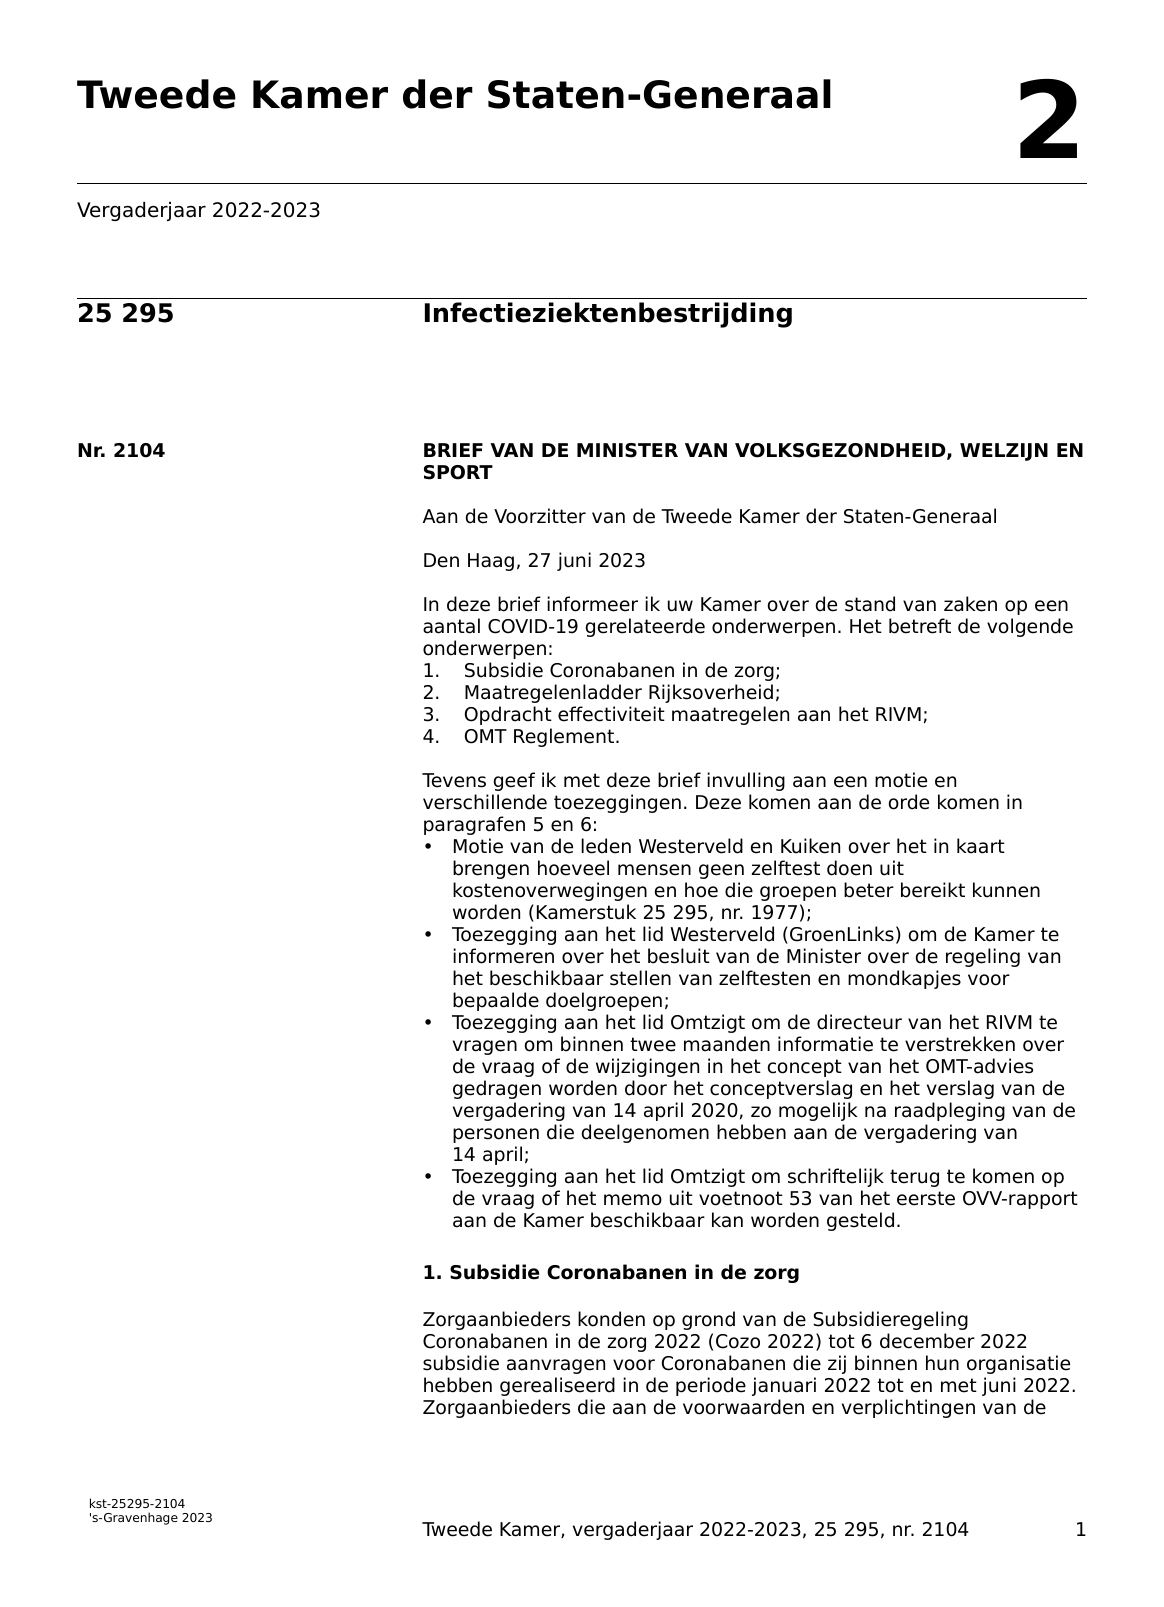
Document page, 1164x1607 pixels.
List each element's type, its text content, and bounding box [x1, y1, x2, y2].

text 2. Maatregelenladder Rijksoverheid; [422, 682, 1087, 704]
subtitle 1. Subsidie Coronabanen in de zorg [422, 1262, 1087, 1284]
text In deze brief informeer ik uw Kamer over de stand van zaken op een aantal COVID-19 gerelateerde onderwerpen. Het betreft de volgende onderwerpen: [422, 594, 1087, 660]
table_header Tweede Kamer der Staten-Generaal [77, 59, 886, 183]
text Aan de Voorzitter van de Tweede Kamer der Staten-Generaal [422, 506, 1087, 528]
text • Motie van de leden Westerveld en Kuiken over het in kaart brengen hoeveel mensen geen zelftest doen uit kostenoverwegingen en hoe die groepen beter bereikt kunnen worden (Kamerstuk 25 295, nr. 1977); [422, 836, 1087, 924]
text • Toezegging aan het lid Omtzigt om de directeur van het RIVM te vragen om binnen twee maanden informatie te verstrekken over de vraag of de wijzigingen in het concept van het OMT-advies gedragen worden door het conceptverslag en het verslag van de vergadering van 14 april 2020, zo mogelijk na raadpleging van de personen die deelgenomen hebben aan de vergadering van 14 april; [422, 1012, 1087, 1166]
text 4. OMT Reglement. [422, 726, 1087, 748]
text 3. Opdracht effectiviteit maatregelen aan het RIVM; [422, 704, 1087, 726]
table_header 2 [886, 59, 1087, 183]
text • Toezegging aan het lid Omtzigt om schriftelijk terug te komen op de vraag of het memo uit voetnoot 53 van het eerste OVV-rapport aan de Kamer beschikbaar kan worden gesteld. [422, 1166, 1087, 1232]
text Zorgaanbieders konden op grond van de Subsidieregeling Coronabanen in de zorg 2022 (Cozo 2022) tot 6 december 2022 subsidie aanvragen voor Coronabanen die zij binnen hun organisatie hebben gerealiseerd in de periode januari 2022 tot en met juni 2022. Zorgaanbieders die aan de voorwaarden en verplichtingen van de [422, 1309, 1087, 1419]
subtitle 25 295 Infectieziektenbestrijding [77, 299, 1087, 329]
text kst-25295-2104 [88, 1497, 323, 1511]
text • Toezegging aan het lid Westerveld (GroenLinks) om de Kamer te informeren over het besluit van de Minister over de regeling van het beschikbaar stellen van zelftesten en mondkapjes voor bepaalde doelgroepen; [422, 924, 1087, 1012]
text 's-Gravenhage 2023 [88, 1511, 323, 1525]
text 1. Subsidie Coronabanen in de zorg; [422, 660, 1087, 682]
text Den Haag, 27 juni 2023 [422, 550, 1087, 572]
table_cell Vergaderjaar 2022-2023 [77, 184, 1087, 298]
text Tevens geef ik met deze brief invulling aan een motie en verschillende toezeggingen. Deze komen aan de orde komen in paragrafen 5 en 6: [422, 770, 1087, 836]
subtitle Nr. 2104 BRIEF VAN DE MINISTER VAN VOLKSGEZONDHEID, WELZIJN EN SPORT [77, 440, 1087, 484]
